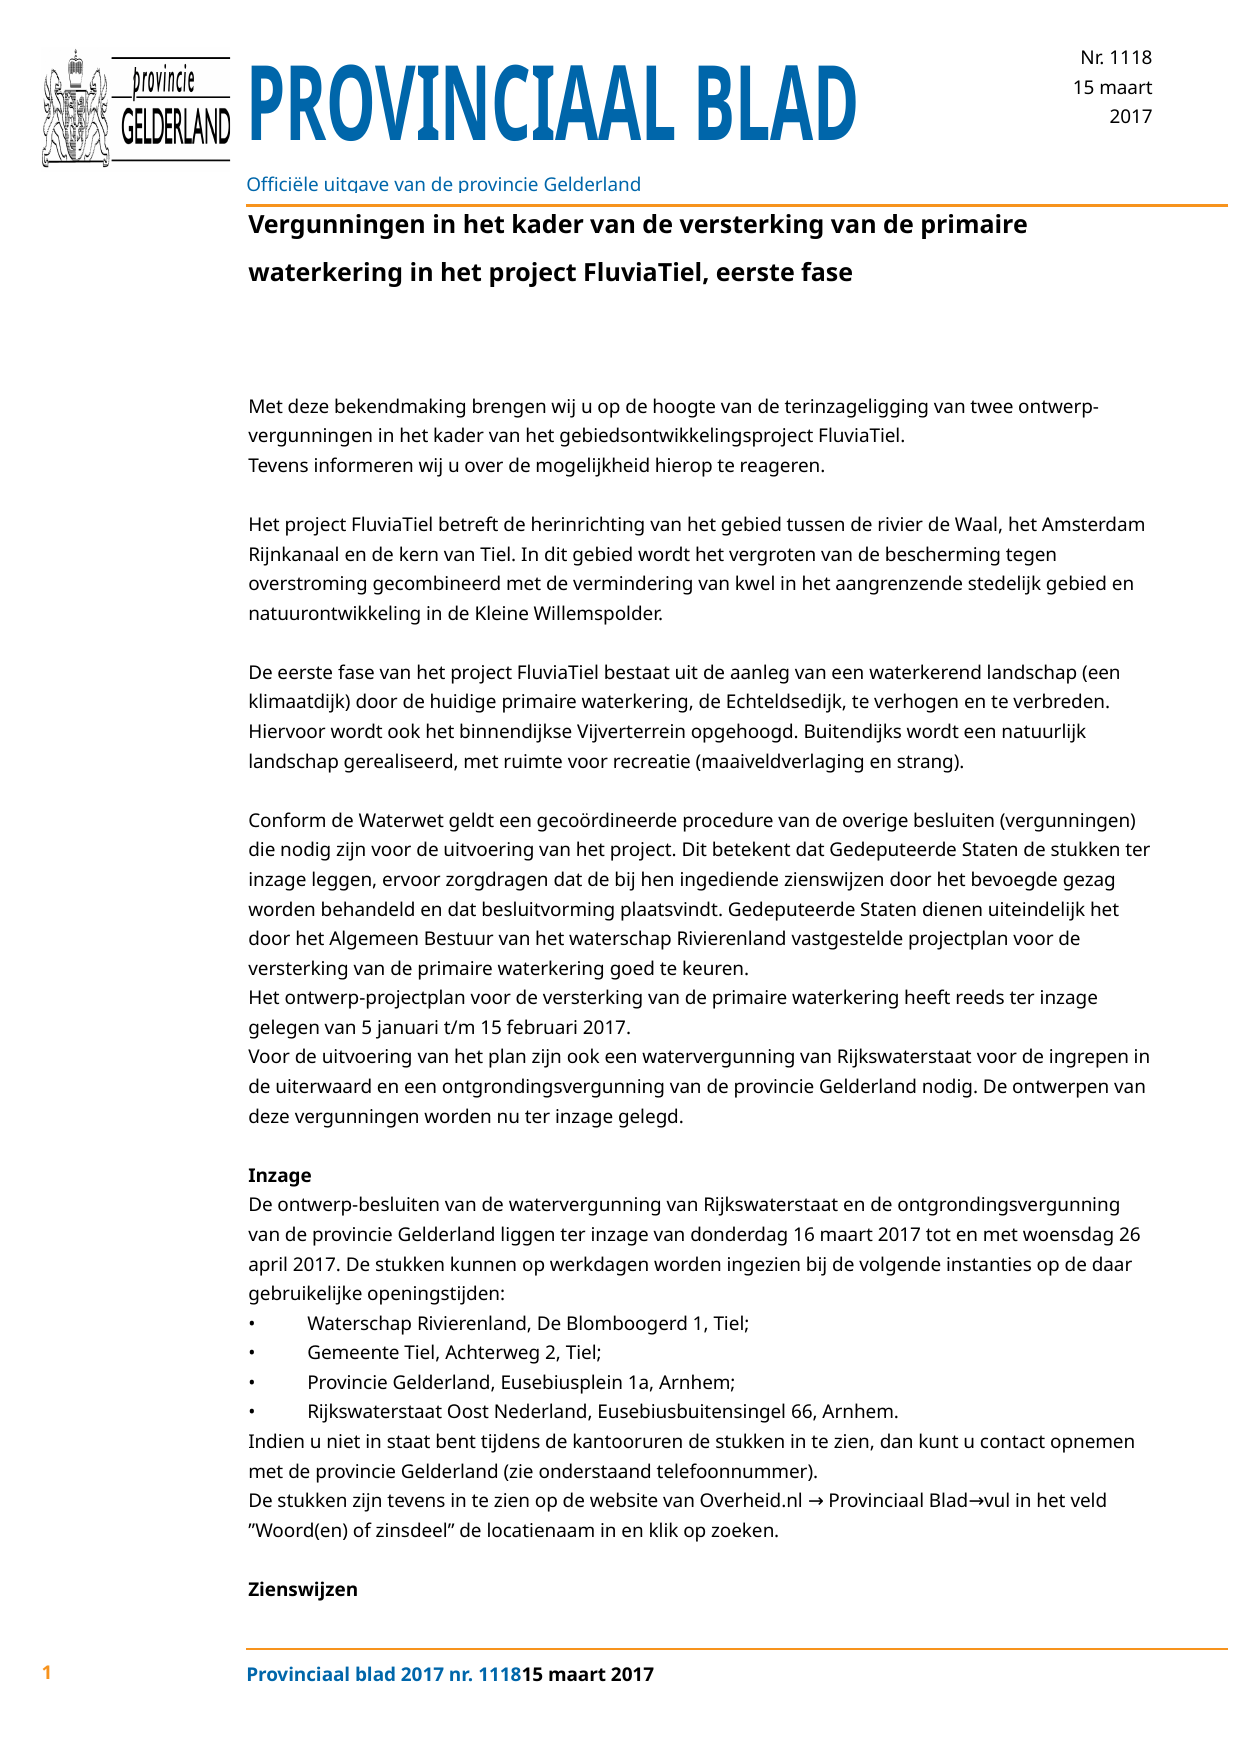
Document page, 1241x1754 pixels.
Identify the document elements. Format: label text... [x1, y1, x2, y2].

picture [41, 47, 231, 172]
text Met deze bekendmaking brengen wij u op de hoogte van de terinzageligging van twee ontwerp-vergunningen in het kader van het gebiedsontwikkelingsproject FluviaTiel. [248, 393, 1152, 448]
text Voor de uitvoering van het plan zijn ook een watervergunning van Rijkswaterstaat voor de ingrepen in de uiterwaard en een ontgrondingsvergunning van de provincie Gelderland nodig. De ontwerpen van deze vergunningen worden nu ter inzage gelegd. [248, 1044, 1152, 1129]
text Tevens informeren wij u over de mogelijkheid hierop te reageren. [248, 452, 1152, 478]
list Waterschap Rivierenland, De Blomboogerd 1, Tiel; [248, 1310, 1152, 1336]
text Het ontwerp-projectplan voor de versterking van de primaire waterkering heeft reeds ter inzage gelegen van 5 januari t/m 15 februari 2017. [248, 984, 1152, 1040]
text Vergunningen in het kader van de versterking van de primaire waterkering in het project FluviaTiel, eerste fase [248, 207, 1152, 288]
text De eerste fase van het project FluviaTiel bestaat uit de aanleg van een waterkerend landschap (een klimaatdijk) door de huidige primaire waterkering, de Echteldsedijk, te verhogen en te verbreden. Hiervoor wordt ook het binnendijkse Vijverterrein opgehoogd. Buitendijks wordt een natuurlijk landschap gerealiseerd, met ruimte voor recreatie (maaiveldverlaging en strang). [248, 659, 1152, 774]
text Conform de Waterwet geldt een gecoördineerde procedure van de overige besluiten (vergunningen) die nodig zijn voor de uitvoering van het project. Dit betekent dat Gedeputeerde Staten de stukken ter inzage leggen, ervoor zorgdragen dat de bij hen ingediende zienswijzen door het bevoegde gezag worden behandeld en dat besluitvorming plaatsvindt. Gedeputeerde Staten dienen uiteindelijk het door het Algemeen Bestuur van het waterschap Rivierenland vastgestelde projectplan voor de versterking van de primaire waterkering goed te keuren. [248, 807, 1152, 981]
text Indien u niet in staat bent tijdens de kantooruren de stukken in te zien, dan kunt u contact opnemen met de provincie Gelderland (zie onderstaand telefoonnummer). [248, 1428, 1152, 1484]
list Gemeente Tiel, Achterweg 2, Tiel; [248, 1339, 1152, 1365]
text De ontwerp-besluiten van de watervergunning van Rijkswaterstaat en de ontgrondingsvergunning van de provincie Gelderland liggen ter inzage van donderdag 16 maart 2017 tot en met woensdag 26 april 2017. De stukken kunnen op werkdagen worden ingezien bij de volgende instanties op de daar gebruikelijke openingstijden: [248, 1192, 1152, 1306]
text Inzage [248, 1162, 1152, 1188]
list Rijkswaterstaat Oost Nederland, Eusebiusbuitensingel 66, Arnhem. [248, 1399, 1152, 1424]
text Zienswijzen [248, 1576, 1152, 1602]
list Provincie Gelderland, Eusebiusplein 1a, Arnhem; [248, 1369, 1152, 1395]
text Het project FluviaTiel betreft de herinrichting van het gebied tussen de rivier de Waal, het Amsterdam Rijnkanaal en de kern van Tiel. In dit gebied wordt het vergroten van de bescherming tegen overstroming gecombineerd met de vermindering van kwel in het aangrenzende stedelijk gebied en natuurontwikkeling in de Kleine Willemspolder. [248, 511, 1152, 626]
text De stukken zijn tevens in te zien op de website van Overheid.nl → Provinciaal Blad→vul in het veld ”Woord(en) of zinsdeel” de locatienaam in en klik op zoeken. [248, 1487, 1152, 1543]
